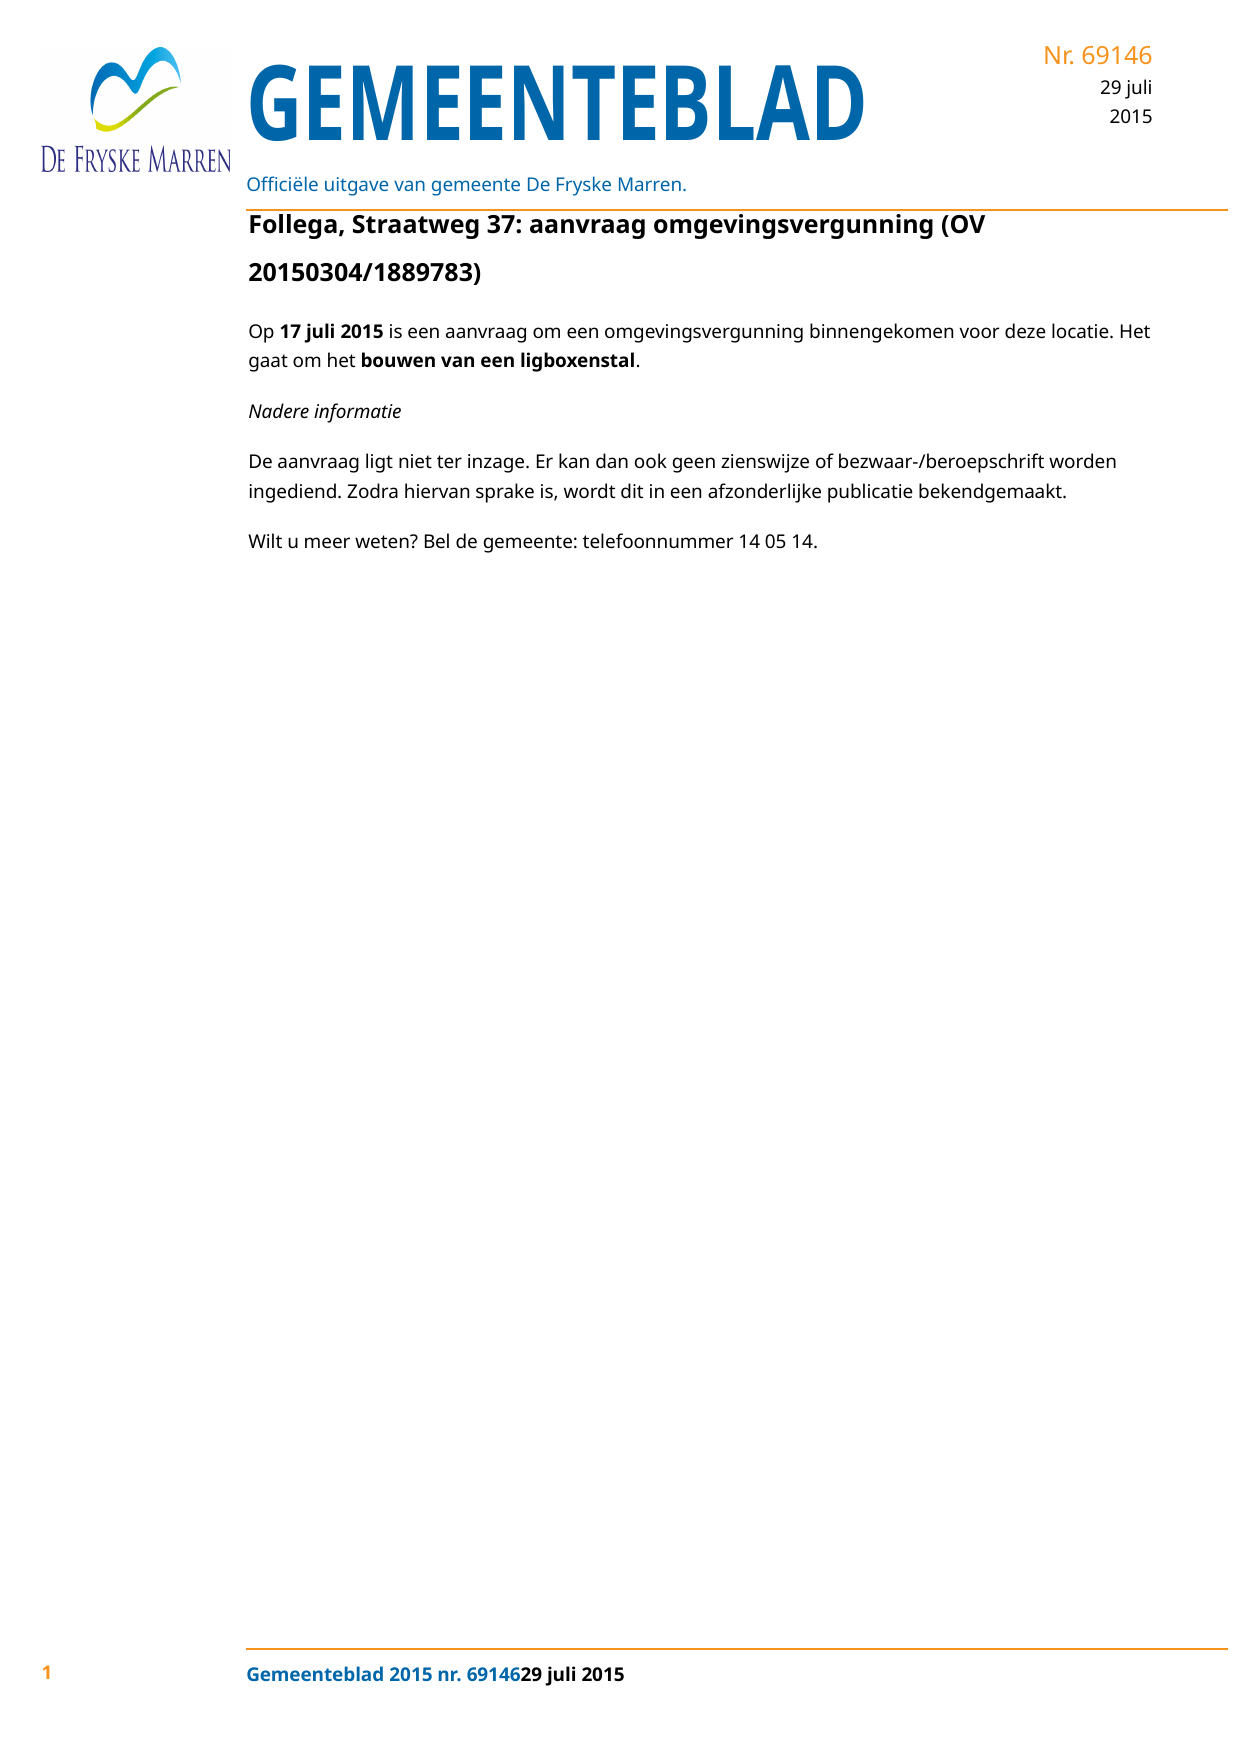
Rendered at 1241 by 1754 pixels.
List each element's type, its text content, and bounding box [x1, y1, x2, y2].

text Op 17 juli 2015 is een aanvraag om een omgevingsvergunning binnengekomen voor deze locatie. Het gaat om het bouwen van een ligboxenstal. [248, 318, 1152, 373]
text Wilt u meer weten? Bel de gemeente: telefoonnummer 14 05 14. [248, 528, 1152, 554]
text Nadere informatie [248, 398, 1152, 424]
text De aanvraag ligt niet ter inzage. Er kan dan ook geen zienswijze of bezwaar-/beroepschrift worden ingediend. Zodra hiervan sprake is, wordt dit in een afzonderlijke publicatie bekendgemaakt. [248, 448, 1152, 504]
text Follega, Straatweg 37: aanvraag omgevingsvergunning (OV 20150304/1889783) [248, 211, 1152, 288]
picture [41, 47, 231, 172]
